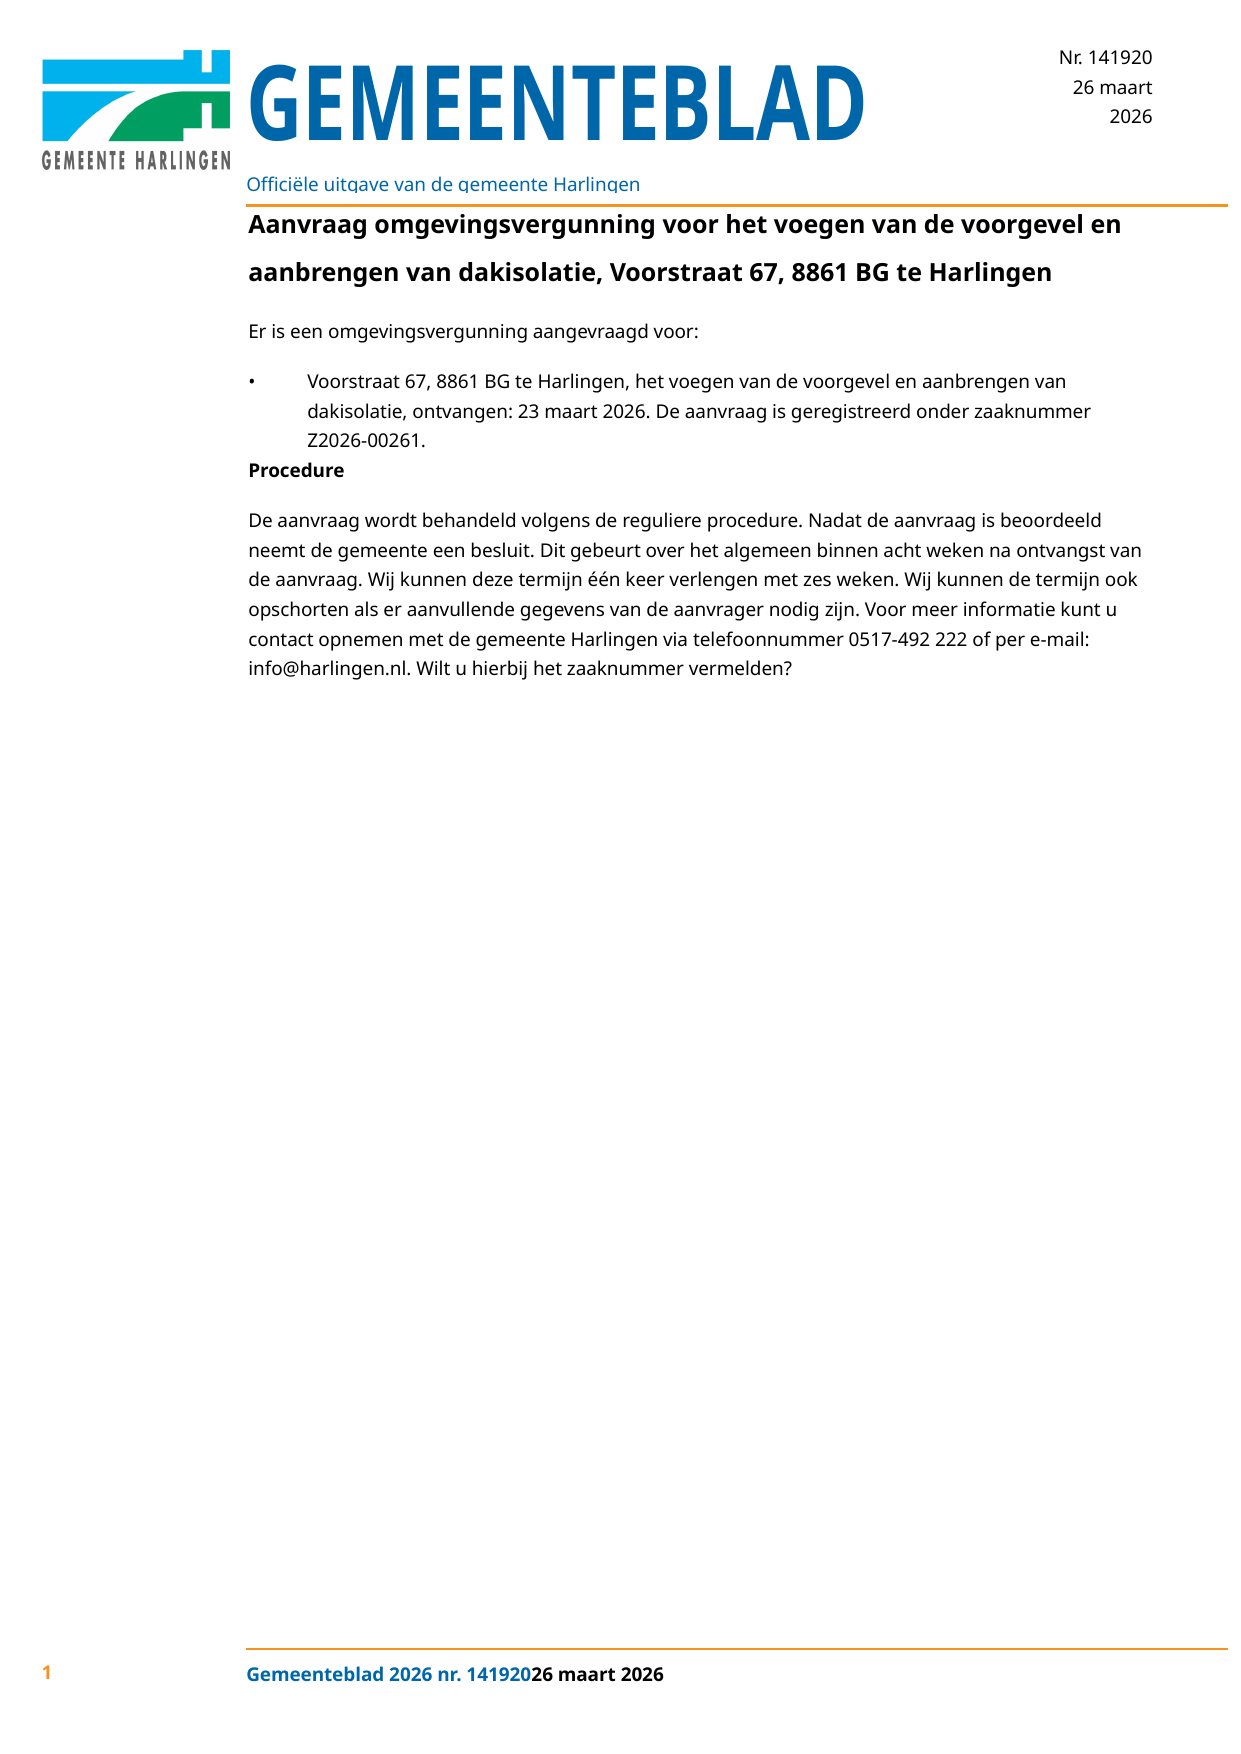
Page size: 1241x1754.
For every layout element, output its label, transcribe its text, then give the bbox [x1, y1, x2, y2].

picture [41, 47, 231, 172]
text Er is een omgevingsvergunning aangevraagd voor: [248, 318, 1152, 344]
text De aanvraag wordt behandeld volgens de reguliere procedure. Nadat de aanvraag is beoordeeld neemt de gemeente een besluit. Dit gebeurt over het algemeen binnen acht weken na ontvangst van de aanvraag. Wij kunnen deze termijn één keer verlengen met zes weken. Wij kunnen de termijn ook opschorten als er aanvullende gegevens van de aanvrager nodig zijn. Voor meer informatie kunt u contact opnemen met de gemeente Harlingen via telefoonnummer 0517-492 222 of per e-mail: info@harlingen.nl. Wilt u hierbij het zaaknummer vermelden? [248, 507, 1152, 681]
text Procedure [248, 457, 1152, 483]
text Aanvraag omgevingsvergunning voor het voegen van de voorgevel en aanbrengen van dakisolatie, Voorstraat 67, 8861 BG te Harlingen [248, 207, 1152, 288]
list Voorstraat 67, 8861 BG te Harlingen, het voegen van de voorgevel en aanbrengen van dakisolatie, ontvangen: 23 maart 2026. De aanvraag is geregistreerd onder zaaknummer Z2026-00261. [248, 368, 1152, 453]
